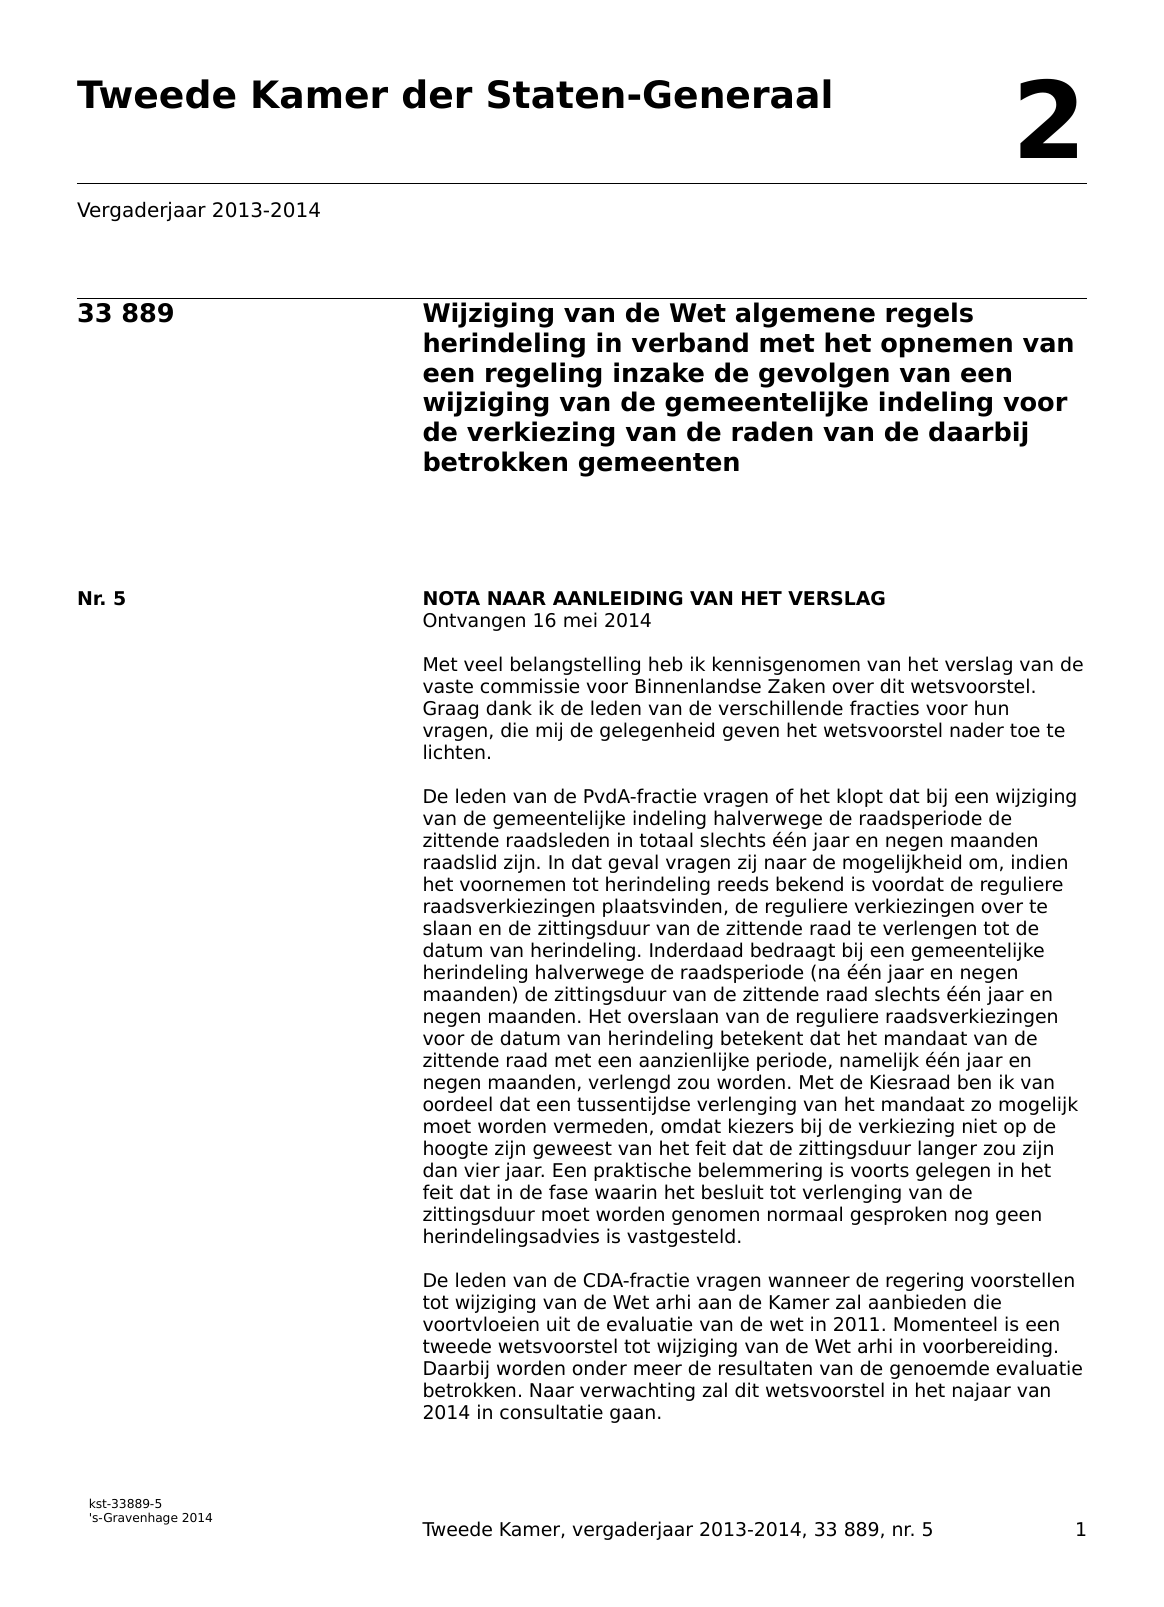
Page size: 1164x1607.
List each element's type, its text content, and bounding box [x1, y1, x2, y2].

table_cell Vergaderjaar 2013-2014 [77, 184, 1087, 298]
text De leden van de CDA-fractie vragen wanneer de regering voorstellen tot wijziging van de Wet arhi aan de Kamer zal aanbieden die voortvloeien uit de evaluatie van de wet in 2011. Momenteel is een tweede wetsvoorstel tot wijziging van de Wet arhi in voorbereiding. Daarbij worden onder meer de resultaten van de genoemde evaluatie betrokken. Naar verwachting zal dit wetsvoorstel in het najaar van 2014 in consultatie gaan. [422, 1270, 1087, 1424]
text Ontvangen 16 mei 2014 [422, 610, 1087, 632]
subtitle 33 889 Wijziging van de Wet algemene regels herindeling in verband met het opnemen van een regeling inzake de gevolgen van een wijziging van de gemeentelijke indeling voor de verkiezing van de raden van de daarbij betrokken gemeenten [77, 299, 1087, 477]
text De leden van de PvdA-fractie vragen of het klopt dat bij een wijziging van de gemeentelijke indeling halverwege de raadsperiode de zittende raadsleden in totaal slechts één jaar en negen maanden raadslid zijn. In dat geval vragen zij naar de mogelijkheid om, indien het voornemen tot herindeling reeds bekend is voordat de reguliere raadsverkiezingen plaatsvinden, de reguliere verkiezingen over te slaan en de zittingsduur van de zittende raad te verlengen tot de datum van herindeling. Inderdaad bedraagt bij een gemeentelijke herindeling halverwege de raadsperiode (na één jaar en negen maanden) de zittingsduur van de zittende raad slechts één jaar en negen maanden. Het overslaan van de reguliere raadsverkiezingen voor de datum van herindeling betekent dat het mandaat van de zittende raad met een aanzienlijke periode, namelijk één jaar en negen maanden, verlengd zou worden. Met de Kiesraad ben ik van oordeel dat een tussentijdse verlenging van het mandaat zo mogelijk moet worden vermeden, omdat kiezers bij de verkiezing niet op de hoogte zijn geweest van het feit dat de zittingsduur langer zou zijn dan vier jaar. Een praktische belemmering is voorts gelegen in het feit dat in de fase waarin het besluit tot verlenging van de zittingsduur moet worden genomen normaal gesproken nog geen herindelingsadvies is vastgesteld. [422, 786, 1087, 1248]
text 's-Gravenhage 2014 [88, 1511, 323, 1525]
text kst-33889-5 [88, 1497, 323, 1511]
table_header Tweede Kamer der Staten-Generaal [77, 59, 886, 183]
table_header 2 [886, 59, 1087, 183]
text Met veel belangstelling heb ik kennisgenomen van het verslag van de vaste commissie voor Binnenlandse Zaken over dit wetsvoorstel. Graag dank ik de leden van de verschillende fracties voor hun vragen, die mij de gelegenheid geven het wetsvoorstel nader toe te lichten. [422, 654, 1087, 764]
subtitle Nr. 5 NOTA NAAR AANLEIDING VAN HET VERSLAG [77, 588, 1087, 610]
